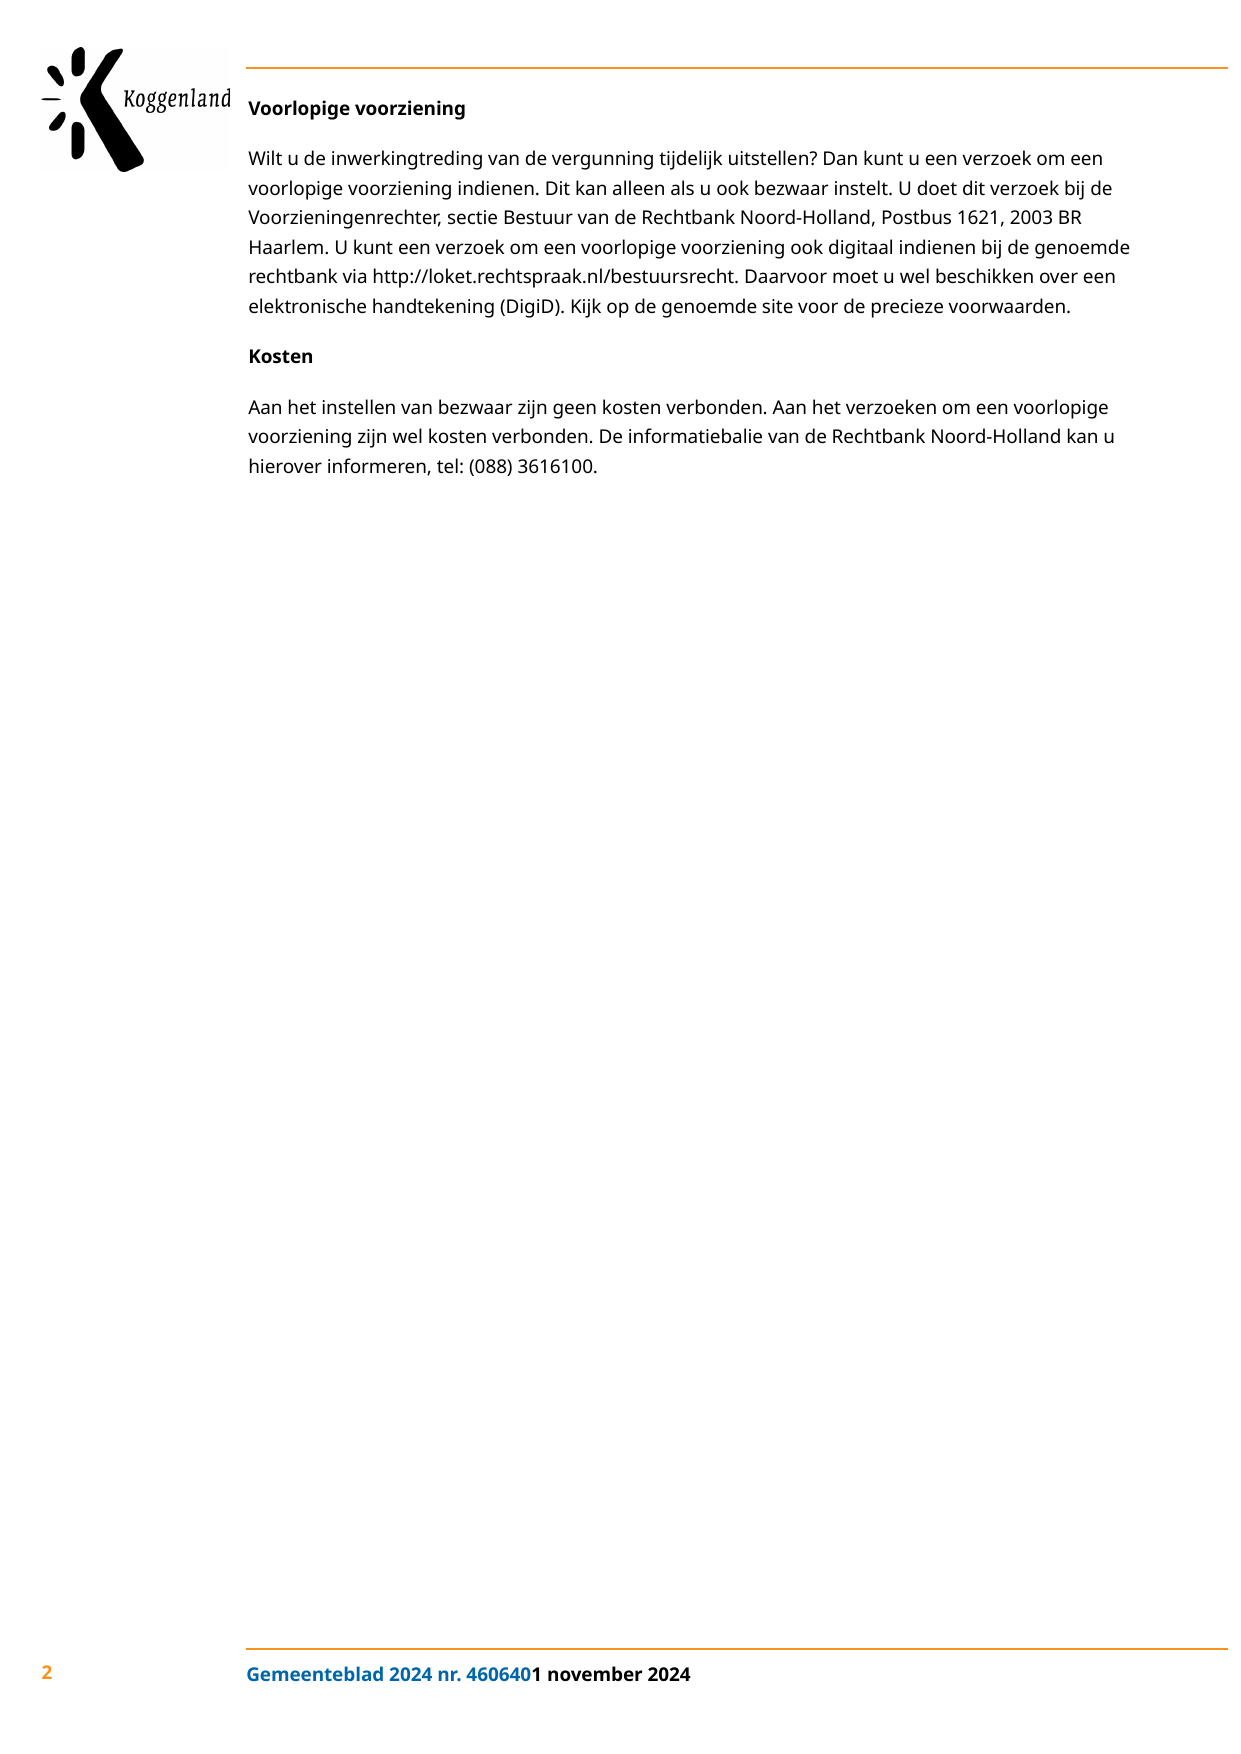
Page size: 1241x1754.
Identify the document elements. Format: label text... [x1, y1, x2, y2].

text Voorlopige voorziening [248, 95, 1152, 121]
text Wilt u de inwerkingtreding van de vergunning tijdelijk uitstellen? Dan kunt u een verzoek om een voorlopige voorziening indienen. Dit kan alleen als u ook bezwaar instelt. U doet dit verzoek bij de Voorzieningenrechter, sectie Bestuur van de Rechtbank Noord-Holland, Postbus 1621, 2003 BR Haarlem. U kunt een verzoek om een voorlopige voorziening ook digitaal indienen bij de genoemde rechtbank via http://loket.rechtspraak.nl/bestuursrecht. Daarvoor moet u wel beschikken over een elektronische handtekening (DigiD). Kijk op de genoemde site voor de precieze voorwaarden. [248, 145, 1152, 319]
picture [41, 47, 231, 172]
text Kosten [248, 343, 1152, 369]
text Aan het instellen van bezwaar zijn geen kosten verbonden. Aan het verzoeken om een voorlopige voorziening zijn wel kosten verbonden. De informatiebalie van de Rechtbank Noord-Holland kan u hierover informeren, tel: (088) 3616100. [248, 394, 1152, 479]
